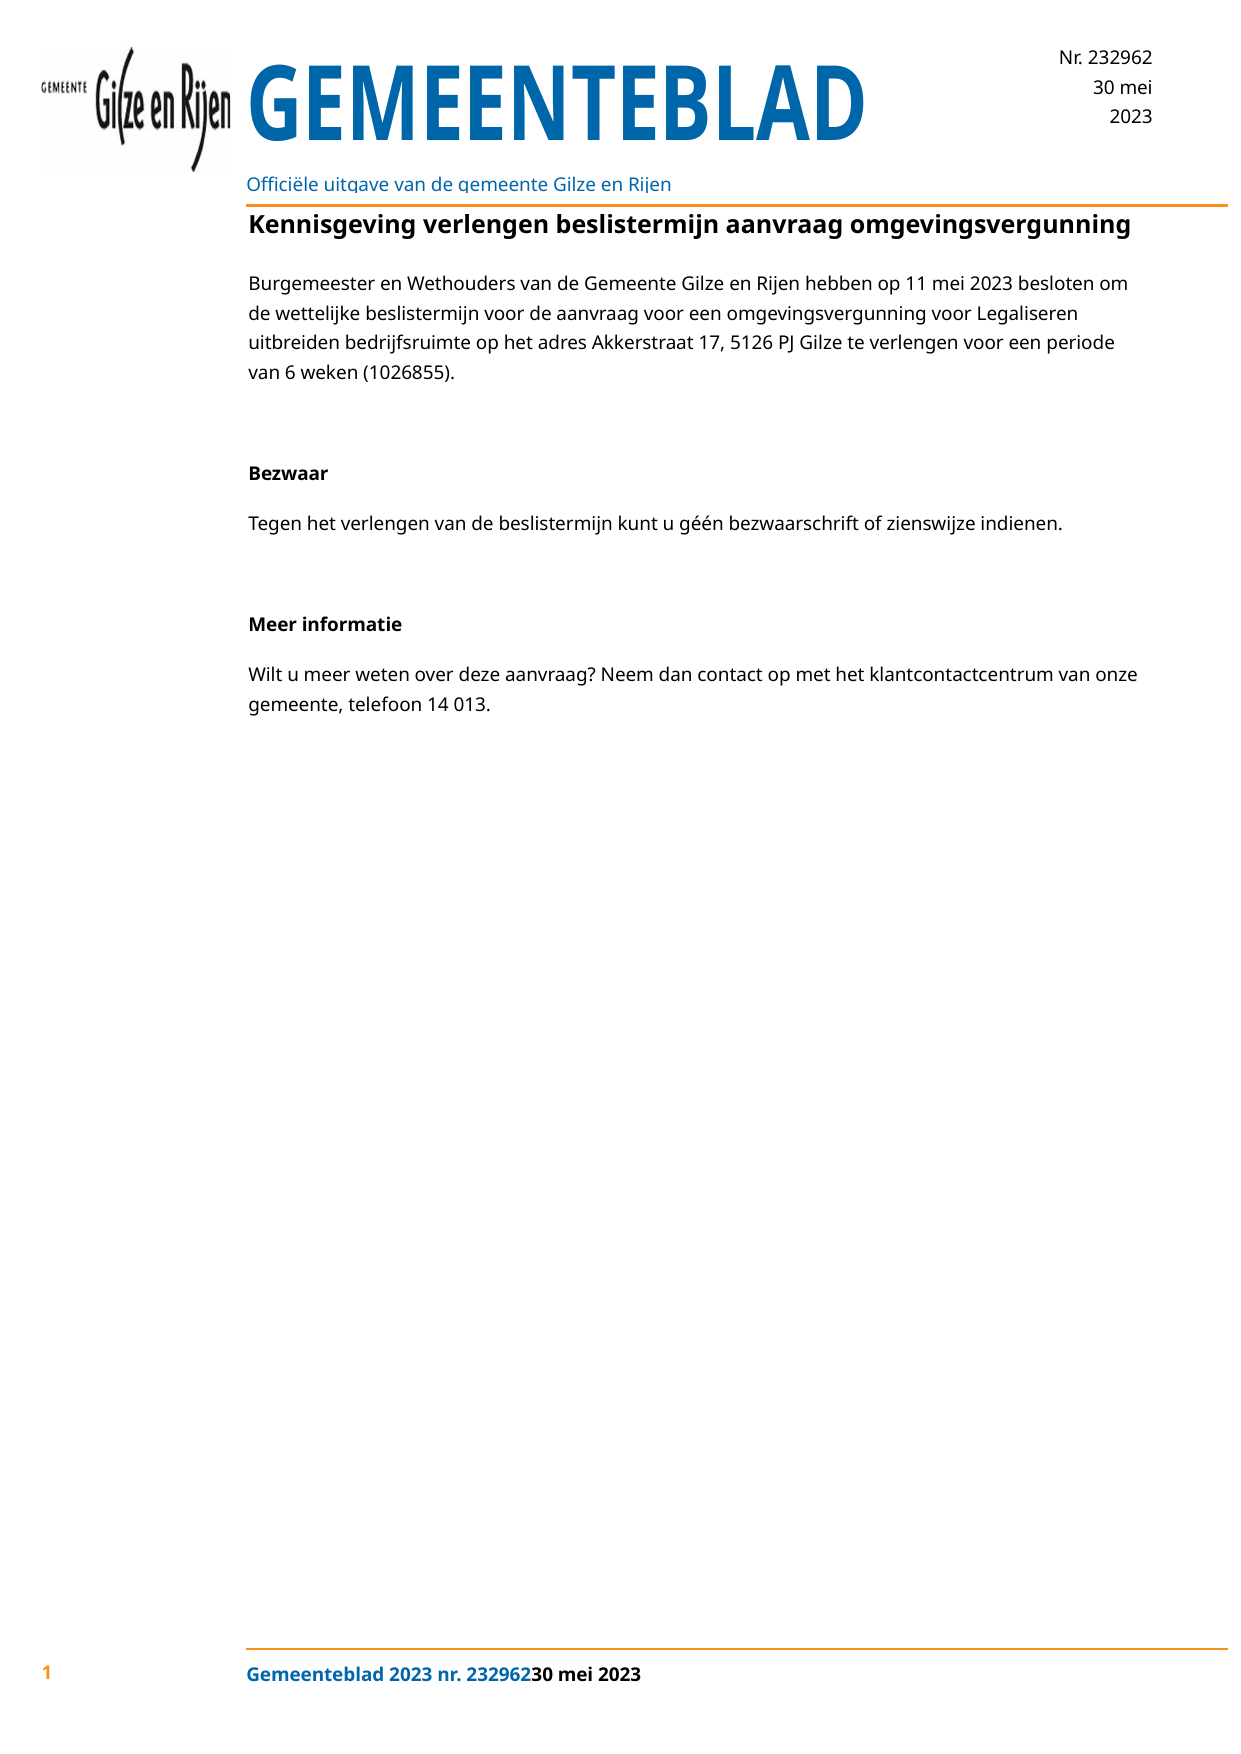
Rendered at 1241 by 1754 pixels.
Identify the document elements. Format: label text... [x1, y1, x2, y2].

text Burgemeester en Wethouders van de Gemeente Gilze en Rijen hebben op 11 mei 2023 besloten om de wettelijke beslistermijn voor de aanvraag voor een omgevingsvergunning voor Legaliseren uitbreiden bedrijfsruimte op het adres Akkerstraat 17, 5126 PJ Gilze te verlengen voor een periode van 6 weken (1026855). [248, 270, 1152, 385]
picture [41, 47, 231, 172]
text Bezwaar [248, 460, 1152, 486]
text Meer informatie [248, 611, 1152, 637]
text Tegen het verlengen van de beslistermijn kunt u géén bezwaarschrift of zienswijze indienen. [248, 510, 1152, 536]
text Wilt u meer weten over deze aanvraag? Neem dan contact op met het klantcontactcentrum van onze gemeente, telefoon 14 013. [248, 662, 1152, 717]
text Kennisgeving verlengen beslistermijn aanvraag omgevingsvergunning [248, 207, 1152, 241]
